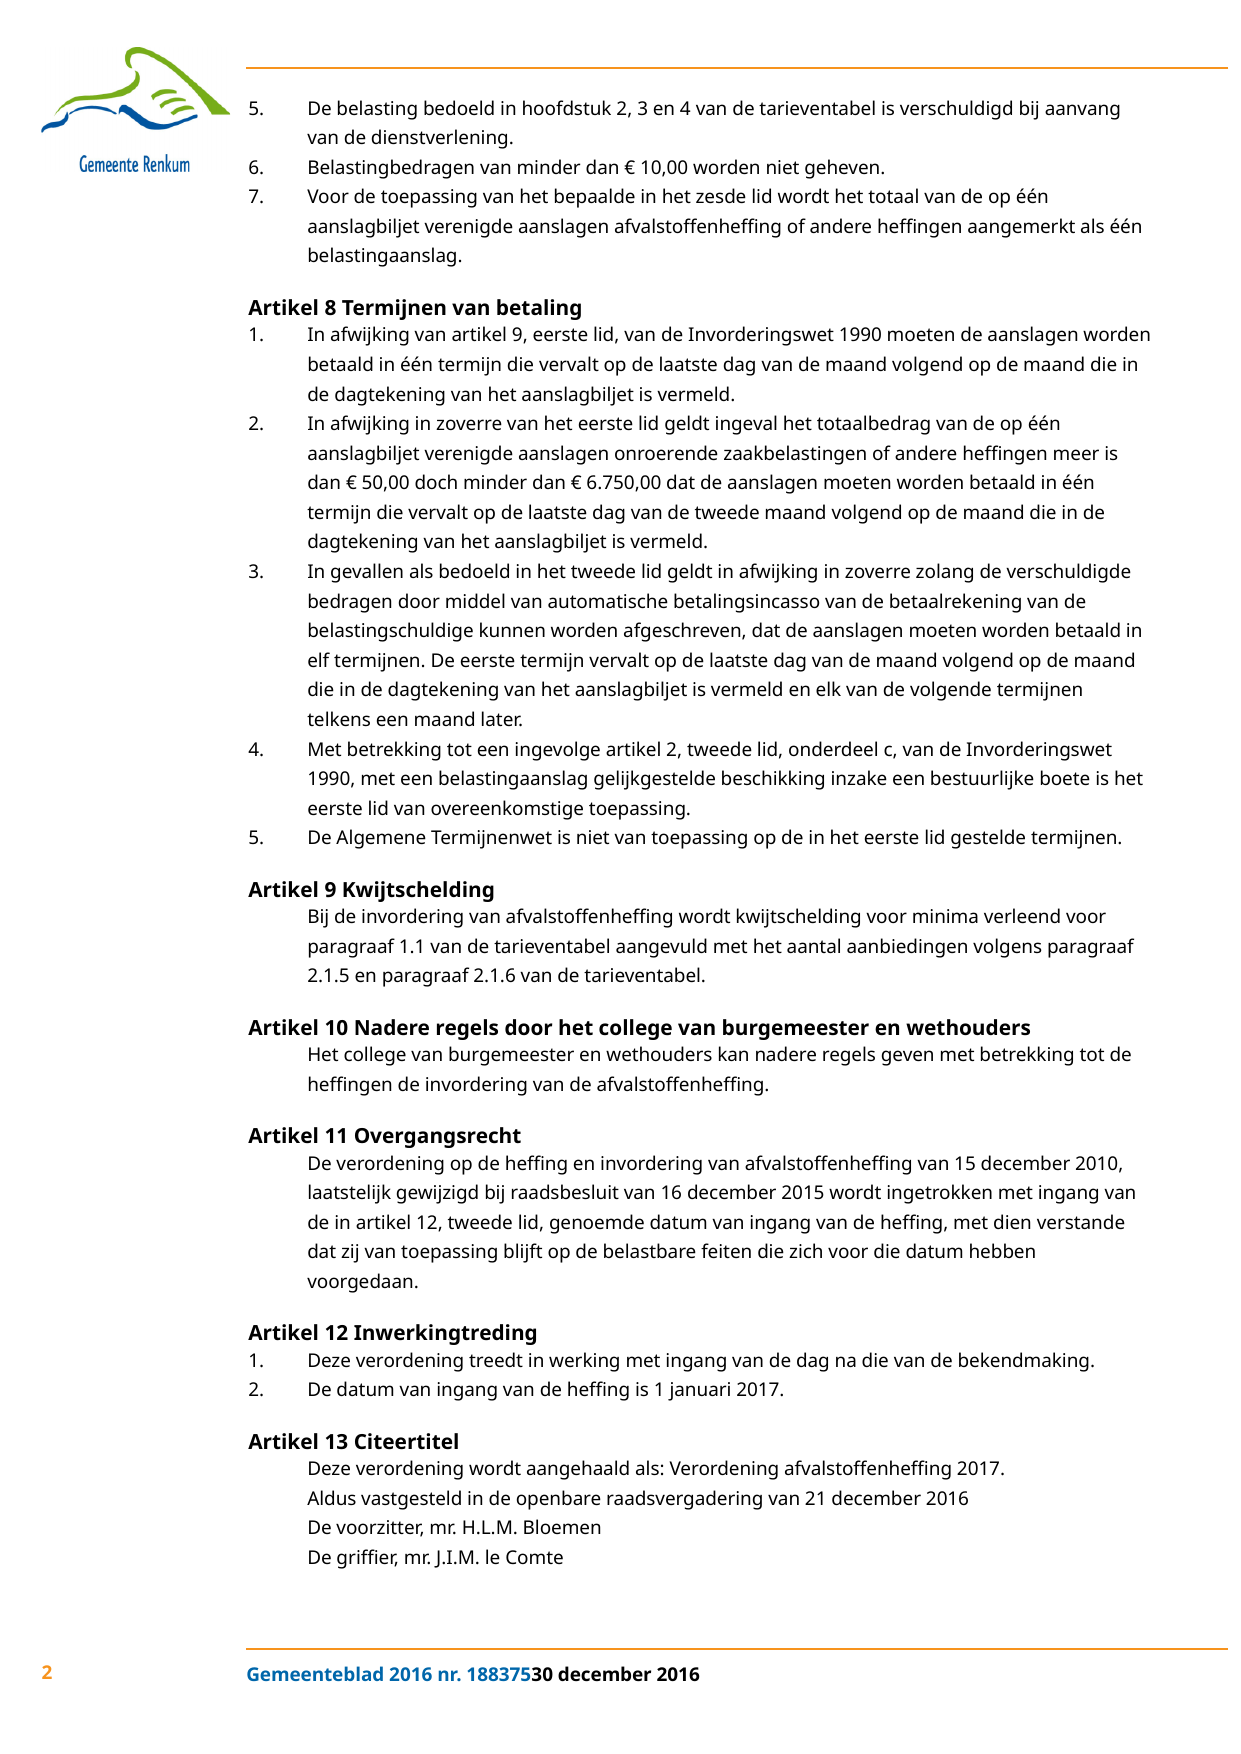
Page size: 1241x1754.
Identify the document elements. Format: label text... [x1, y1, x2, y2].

list Voor de toepassing van het bepaalde in het zesde lid wordt het totaal van de op één aanslagbiljet verenigde aanslagen afvalstoffenheffing of andere heffingen aangemerkt als één belastingaanslag. [248, 183, 1152, 268]
text Artikel 13 Citeertitel [248, 1427, 1152, 1455]
list In afwijking in zoverre van het eerste lid geldt ingeval het totaalbedrag van de op één aanslagbiljet verenigde aanslagen onroerende zaakbelastingen of andere heffingen meer is dan € 50,00 doch minder dan € 6.750,00 dat de aanslagen moeten worden betaald in één termijn die vervalt op de laatste dag van de tweede maand volgend op de maand die in de dagtekening van het aanslagbiljet is vermeld. [248, 410, 1152, 554]
list Belastingbedragen van minder dan € 10,00 worden niet geheven. [248, 154, 1152, 180]
list In gevallen als bedoeld in het tweede lid geldt in afwijking in zoverre zolang de verschuldigde bedragen door middel van automatische betalingsincasso van de betaalrekening van de belastingschuldige kunnen worden afgeschreven, dat de aanslagen moeten worden betaald in elf termijnen. De eerste termijn vervalt op de laatste dag van de maand volgend op de maand die in de dagtekening van het aanslagbiljet is vermeld en elk van de volgende termijnen telkens een maand later. [248, 558, 1152, 732]
text Artikel 11 Overgangsrecht [248, 1121, 1152, 1150]
list Met betrekking tot een ingevolge artikel 2, tweede lid, onderdeel c, van de Invorderingswet 1990, met een belastingaanslag gelijkgestelde beschikking inzake een bestuurlijke boete is het eerste lid van overeenkomstige toepassing. [248, 736, 1152, 821]
text Artikel 9 Kwijtschelding [248, 875, 1152, 903]
list Het college van burgemeester en wethouders kan nadere regels geven met betrekking tot de heffingen de invordering van de afvalstoffenheffing. [248, 1041, 1152, 1097]
list Deze verordening treedt in werking met ingang van de dag na die van de bekendmaking. [248, 1347, 1152, 1373]
list De Algemene Termijnenwet is niet van toepassing op de in het eerste lid gestelde termijnen. [248, 824, 1152, 850]
list Deze verordening wordt aangehaald als: Verordening afvalstoffenheffing 2017. [248, 1455, 1152, 1481]
text Artikel 12 Inwerkingtreding [248, 1318, 1152, 1347]
text Artikel 8 Termijnen van betaling [248, 293, 1152, 322]
list De belasting bedoeld in hoofdstuk 2, 3 en 4 van de tarieventabel is verschuldigd bij aanvang van de dienstverlening. [248, 95, 1152, 150]
list De datum van ingang van de heffing is 1 januari 2017. [248, 1377, 1152, 1402]
list De voorzitter, mr. H.L.M. Bloemen [248, 1514, 1152, 1540]
list De griffier, mr. J.I.M. le Comte [248, 1544, 1152, 1570]
picture [41, 47, 231, 172]
list Aldus vastgesteld in de openbare raadsvergadering van 21 december 2016 [248, 1485, 1152, 1511]
text Artikel 10 Nadere regels door het college van burgemeester en wethouders [248, 1013, 1152, 1041]
list De verordening op de heffing en invordering van afvalstoffenheffing van 15 december 2010, laatstelijk gewijzigd bij raadsbesluit van 16 december 2015 wordt ingetrokken met ingang van de in artikel 12, tweede lid, genoemde datum van ingang van de heffing, met dien verstande dat zij van toepassing blijft op de belastbare feiten die zich voor die datum hebben voorgedaan. [248, 1150, 1152, 1294]
list Bij de invordering van afvalstoffenheffing wordt kwijtschelding voor minima verleend voor paragraaf 1.1 van de tarieventabel aangevuld met het aantal aanbiedingen volgens paragraaf 2.1.5 en paragraaf 2.1.6 van de tarieventabel. [248, 903, 1152, 988]
list In afwijking van artikel 9, eerste lid, van de Invorderingswet 1990 moeten de aanslagen worden betaald in één termijn die vervalt op de laatste dag van de maand volgend op de maand die in de dagtekening van het aanslagbiljet is vermeld. [248, 322, 1152, 406]
